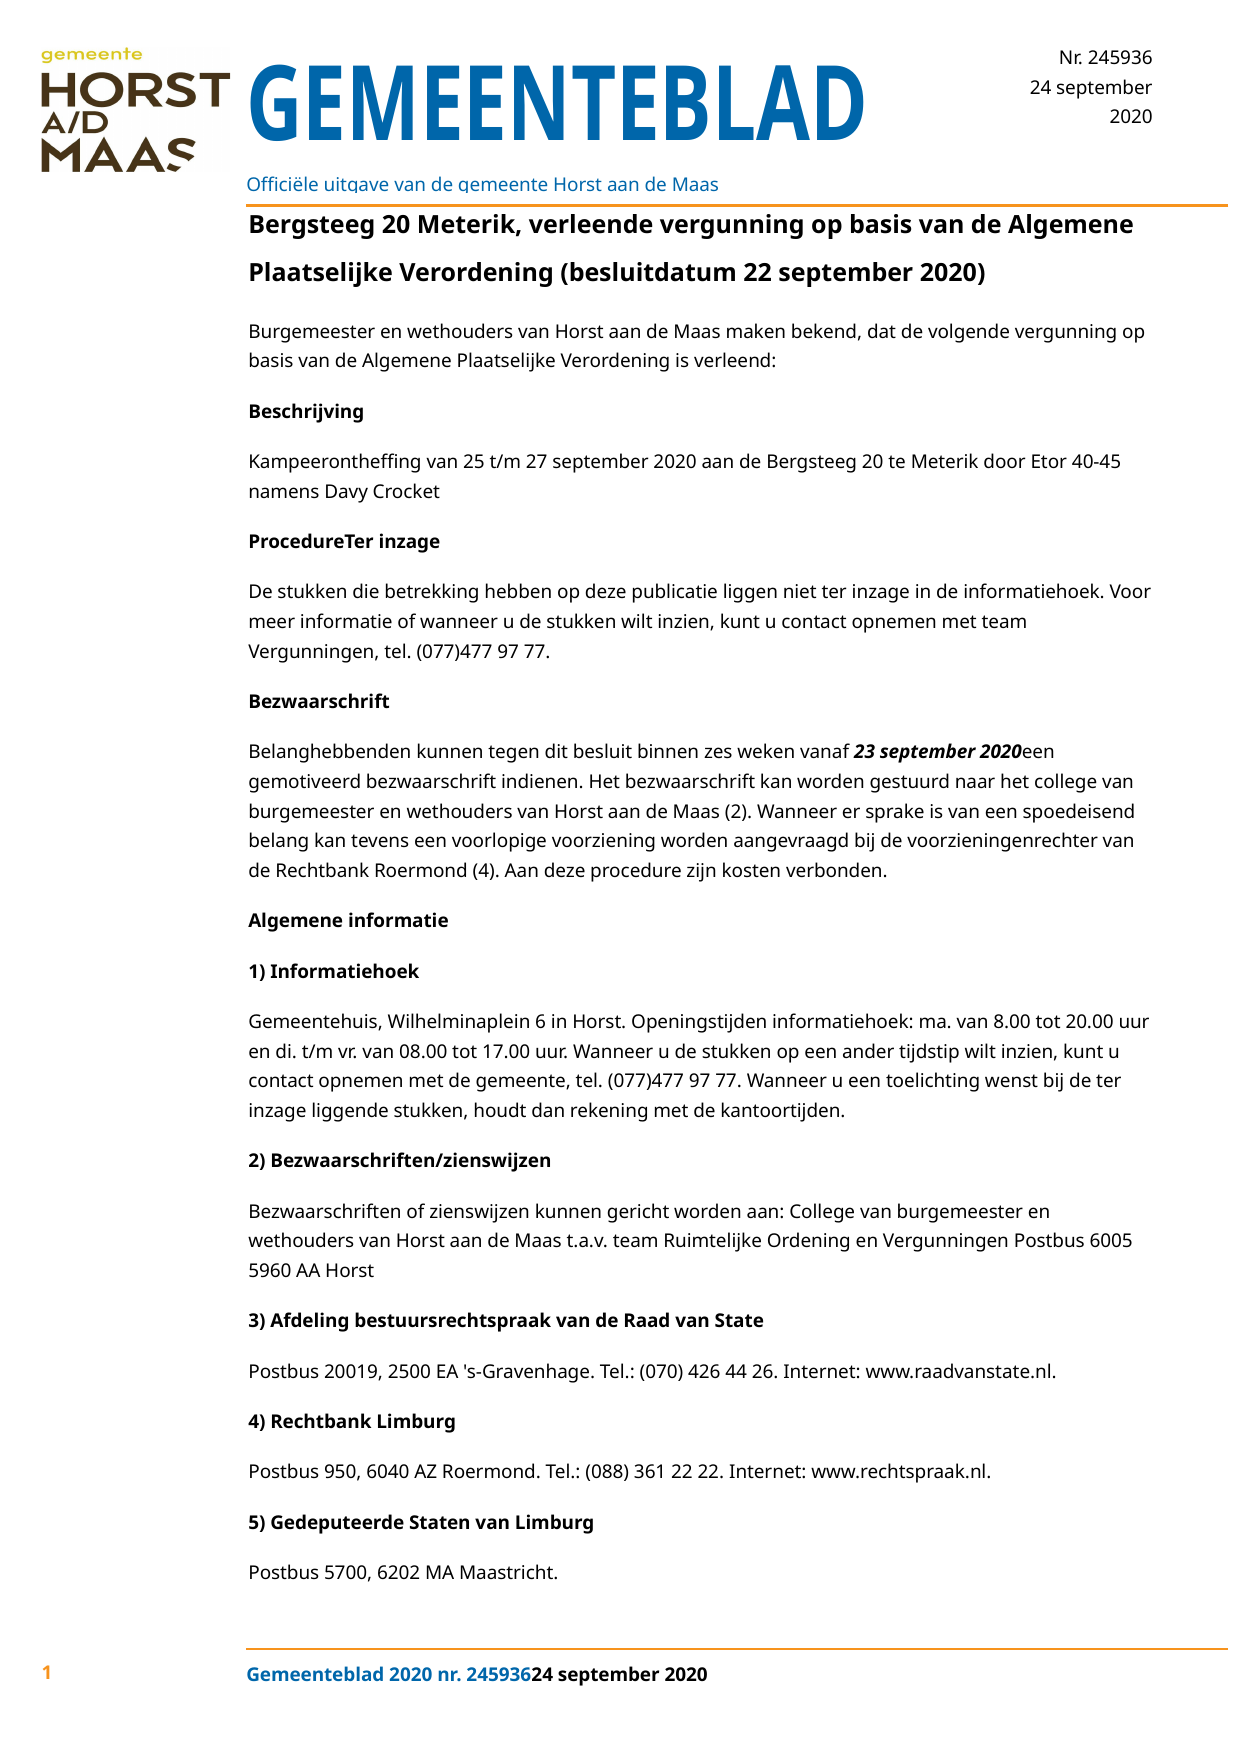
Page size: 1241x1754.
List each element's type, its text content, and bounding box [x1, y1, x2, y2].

text Postbus 5700, 6202 MA Maastricht. [248, 1559, 1152, 1585]
picture [41, 47, 231, 172]
text De stukken die betrekking hebben op deze publicatie liggen niet ter inzage in de informatiehoek. Voor meer informatie of wanneer u de stukken wilt inzien, kunt u contact opnemen met team Vergunningen, tel. (077)477 97 77. [248, 579, 1152, 664]
text Algemene informatie [248, 907, 1152, 933]
text 1) Informatiehoek [248, 958, 1152, 984]
text 4) Rechtbank Limburg [248, 1408, 1152, 1434]
text Belanghebbenden kunnen tegen dit besluit binnen zes weken vanaf 23 september 2020een gemotiveerd bezwaarschrift indienen. Het bezwaarschrift kan worden gestuurd naar het college van burgemeester en wethouders van Horst aan de Maas (2). Wanneer er sprake is van een spoedeisend belang kan tevens een voorlopige voorziening worden aangevraagd bij de voorzieningenrechter van de Rechtbank Roermond (4). Aan deze procedure zijn kosten verbonden. [248, 739, 1152, 883]
text Gemeentehuis, Wilhelminaplein 6 in Horst. Openingstijden informatiehoek: ma. van 8.00 tot 20.00 uur en di. t/m vr. van 08.00 tot 17.00 uur. Wanneer u de stukken op een ander tijdstip wilt inzien, kunt u contact opnemen met de gemeente, tel. (077)477 97 77. Wanneer u een toelichting wenst bij de ter inzage liggende stukken, houdt dan rekening met de kantoortijden. [248, 1008, 1152, 1123]
text 3) Afdeling bestuursrechtspraak van de Raad van State [248, 1307, 1152, 1333]
text 2) Bezwaarschriften/zienswijzen [248, 1147, 1152, 1173]
text Bezwaarschrift [248, 688, 1152, 714]
text Burgemeester en wethouders van Horst aan de Maas maken bekend, dat de volgende vergunning op basis van de Algemene Plaatselijke Verordening is verleend: [248, 318, 1152, 373]
text Bezwaarschriften of zienswijzen kunnen gericht worden aan: College van burgemeester en wethouders van Horst aan de Maas t.a.v. team Ruimtelijke Ordening en Vergunningen Postbus 6005 5960 AA Horst [248, 1198, 1152, 1283]
text Bergsteeg 20 Meterik, verleende vergunning op basis van de Algemene Plaatselijke Verordening (besluitdatum 22 september 2020) [248, 207, 1152, 288]
text Postbus 950, 6040 AZ Roermond. Tel.: (088) 361 22 22. Internet: www.rechtspraak.nl. [248, 1459, 1152, 1484]
text Beschrijving [248, 398, 1152, 424]
text ProcedureTer inzage [248, 528, 1152, 554]
text Postbus 20019, 2500 EA 's-Gravenhage. Tel.: (070) 426 44 26. Internet: www.raadvanstate.nl. [248, 1358, 1152, 1384]
text 5) Gedeputeerde Staten van Limburg [248, 1509, 1152, 1535]
text Kampeerontheffing van 25 t/m 27 september 2020 aan de Bergsteeg 20 te Meterik door Etor 40-45 namens Davy Crocket [248, 448, 1152, 504]
